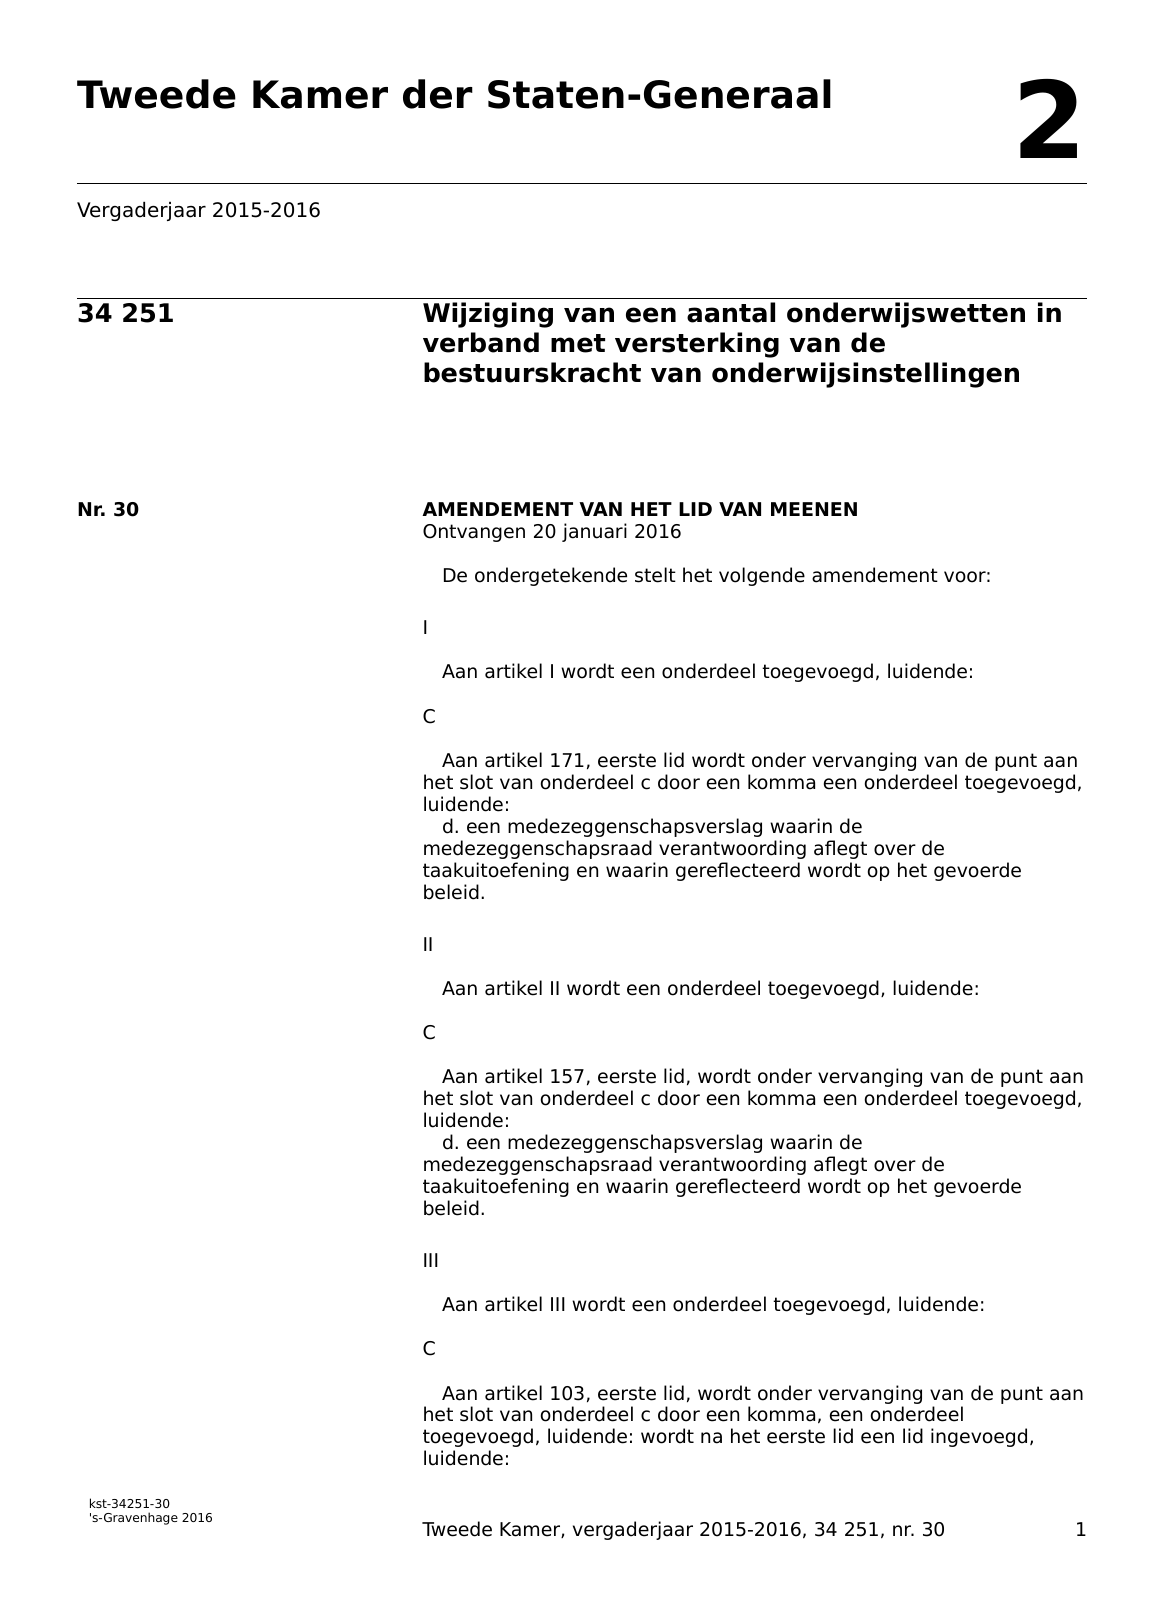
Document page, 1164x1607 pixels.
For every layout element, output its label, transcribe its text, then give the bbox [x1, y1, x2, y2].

text C [422, 1338, 1087, 1360]
text Ontvangen 20 januari 2016 [422, 521, 1087, 543]
text kst-34251-30 [88, 1497, 323, 1511]
text Aan artikel I wordt een onderdeel toegevoegd, luidende: [422, 661, 1087, 683]
subtitle Nr. 30 AMENDEMENT VAN HET LID VAN MEENEN [77, 499, 1087, 521]
text C [422, 1022, 1087, 1044]
table_header Tweede Kamer der Staten-Generaal [77, 59, 886, 183]
text d. een medezeggenschapsverslag waarin de medezeggenschapsraad verantwoording aflegt over de taakuitoefening en waarin gereflecteerd wordt op het gevoerde beleid. [422, 816, 1087, 903]
text 's-Gravenhage 2016 [88, 1511, 323, 1525]
subtitle 34 251 Wijziging van een aantal onderwijswetten in verband met versterking van de bestuurskracht van onderwijsinstellingen [77, 299, 1087, 388]
text C [422, 706, 1087, 727]
table_header 2 [886, 59, 1087, 183]
text Aan artikel 157, eerste lid, wordt onder vervanging van de punt aan het slot van onderdeel c door een komma een onderdeel toegevoegd, luidende: [422, 1066, 1087, 1132]
text Aan artikel 103, eerste lid, wordt onder vervanging van de punt aan het slot van onderdeel c door een komma, een onderdeel toegevoegd, luidende: wordt na het eerste lid een lid ingevoegd, luidende: [422, 1382, 1087, 1470]
subtitle I [422, 617, 1087, 639]
table_cell Vergaderjaar 2015-2016 [77, 184, 1087, 298]
subtitle II [422, 933, 1087, 956]
text Aan artikel III wordt een onderdeel toegevoegd, luidende: [422, 1294, 1087, 1316]
subtitle III [422, 1250, 1087, 1272]
text Aan artikel 171, eerste lid wordt onder vervanging van de punt aan het slot van onderdeel c door een komma een onderdeel toegevoegd, luidende: [422, 750, 1087, 816]
text d. een medezeggenschapsverslag waarin de medezeggenschapsraad verantwoording aflegt over de taakuitoefening en waarin gereflecteerd wordt op het gevoerde beleid. [422, 1132, 1087, 1220]
text Aan artikel II wordt een onderdeel toegevoegd, luidende: [422, 978, 1087, 1000]
text De ondergetekende stelt het volgende amendement voor: [422, 565, 1087, 587]
